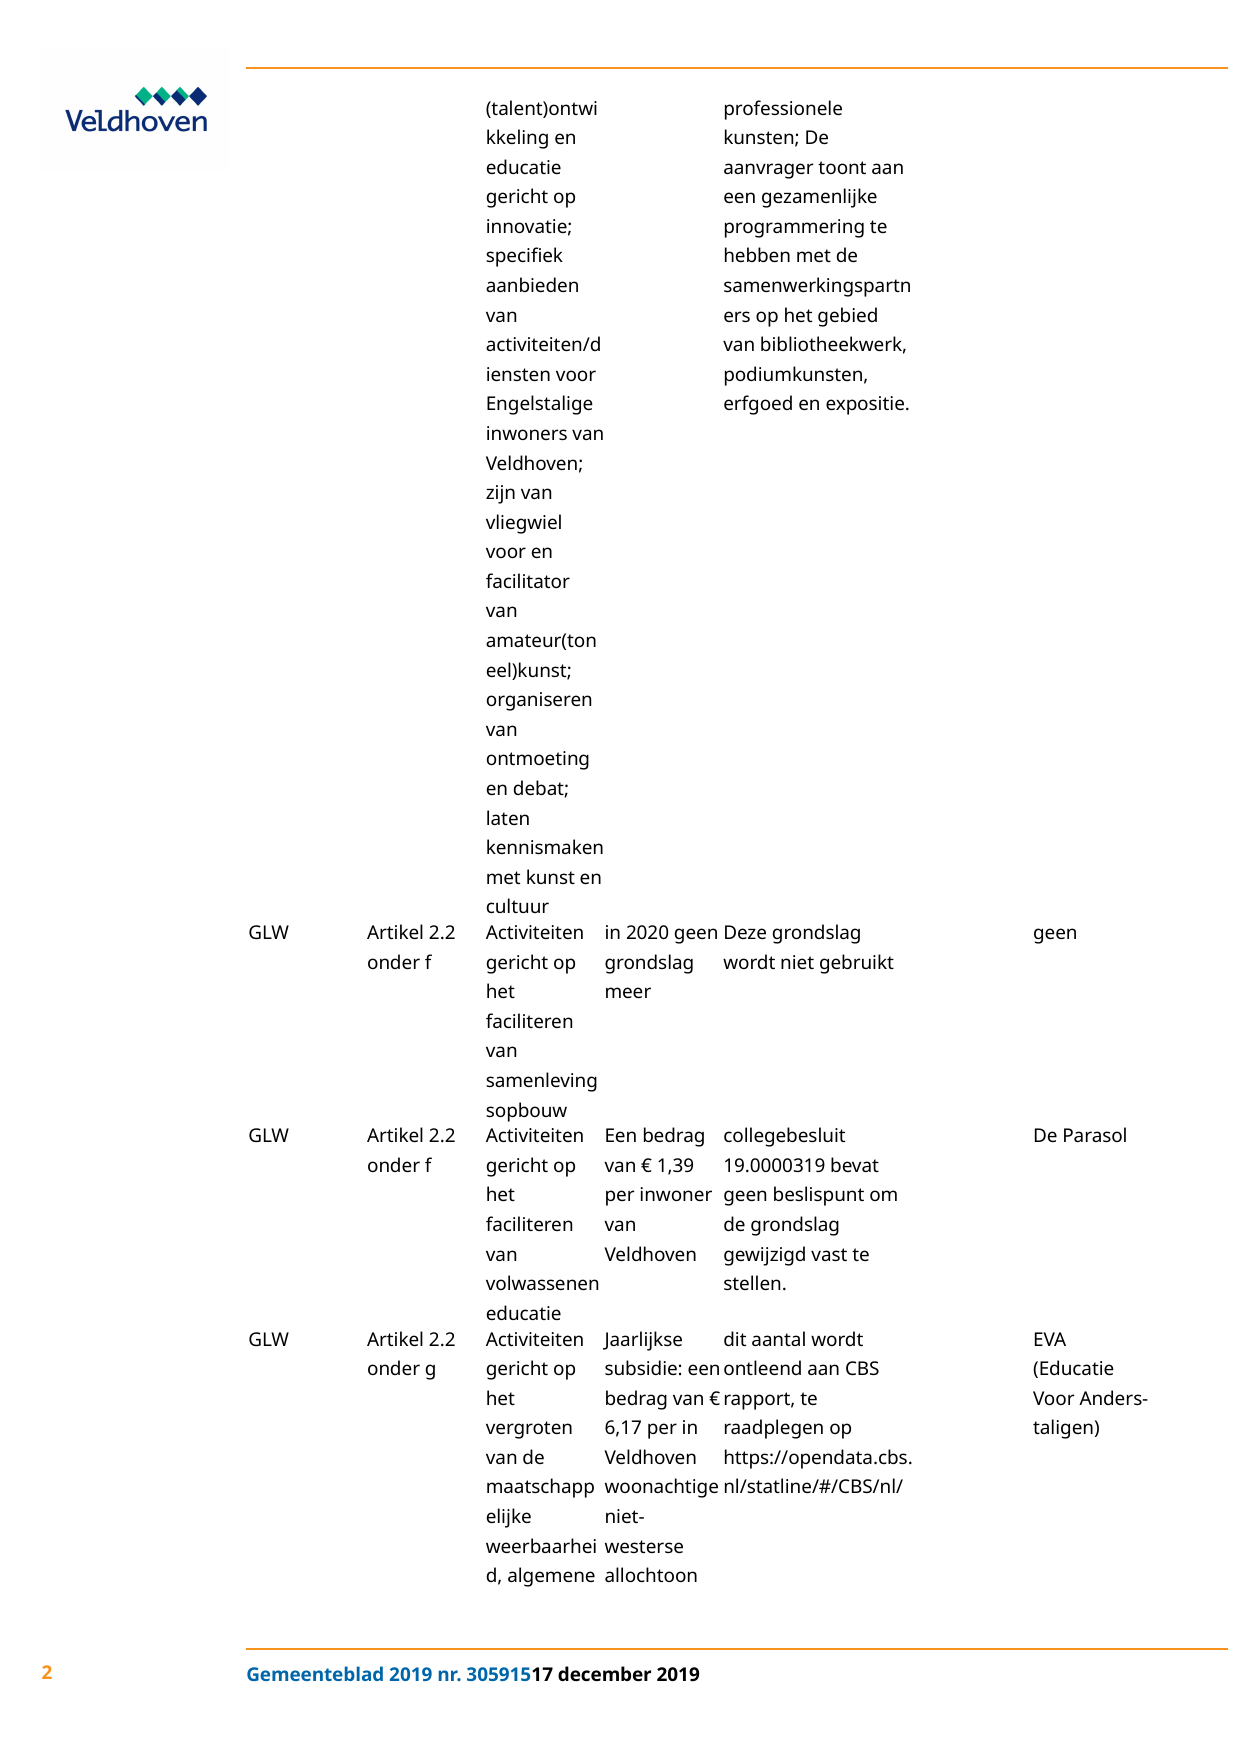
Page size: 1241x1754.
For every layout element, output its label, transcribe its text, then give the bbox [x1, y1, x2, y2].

table_cell GLW [248, 1123, 367, 1326]
table_cell (talent)ontwikkeling en educatie gericht op innovatie; specifiek aanbieden van activiteiten/diensten voor Engelstalige inwoners van Veldhoven; zijn van vliegwiel voor en facilitator van amateur(toneel)kunst; organiseren van ontmoeting en debat; laten kennismaken met kunst en cultuur [486, 95, 604, 919]
table_cell Jaarlijkse subsidie: een bedrag van € 6,17 per in Veldhoven woonachtige niet-westerse allochtoon [604, 1326, 723, 1588]
table_cell [604, 95, 723, 919]
table_cell dit aantal wordt ontleend aan CBS rapport, te raadplegen op https://opendata.cbs.nl/statline/#/CBS/nl/ [723, 1326, 914, 1588]
table_cell [367, 95, 486, 919]
table_cell in 2020 geen grondslag meer [604, 919, 723, 1122]
table_cell Activiteiten gericht op het faciliteren van volwasseneneducatie [486, 1123, 604, 1326]
table_cell De Parasol [1033, 1123, 1152, 1326]
table_cell Artikel 2.2 onder f [367, 919, 486, 1122]
table_cell Deze grondslag wordt niet gebruikt [723, 919, 914, 1122]
table_cell GLW [248, 1326, 367, 1588]
table_cell GLW [248, 919, 367, 1122]
table_cell professionele kunsten; De aanvrager toont aan een gezamenlijke programmering te hebben met de samenwerkingspartners op het gebied van bibliotheekwerk, podiumkunsten, erfgoed en expositie. [723, 95, 914, 919]
table_cell Een bedrag van € 1,39 per inwoner van Veldhoven [604, 1123, 723, 1326]
table_cell [914, 1326, 1033, 1588]
table_cell [914, 1123, 1033, 1326]
table_cell geen [1033, 919, 1152, 1122]
table_cell collegebesluit 19.0000319 bevat geen beslispunt om de grondslag gewijzigd vast te stellen. [723, 1123, 914, 1326]
table_cell Artikel 2.2 onder f [367, 1123, 486, 1326]
table_cell Activiteiten gericht op het faciliteren van samenlevingsopbouw [486, 919, 604, 1122]
picture [41, 47, 231, 172]
table_cell EVA (Educatie Voor Anders-taligen) [1033, 1326, 1152, 1588]
table_cell [1033, 95, 1152, 919]
table_cell Artikel 2.2 onder g [367, 1326, 486, 1588]
table_cell Activiteiten gericht op het vergroten van de maatschappelijke weerbaarheid, algemene [486, 1326, 604, 1588]
table_cell [914, 919, 1033, 1122]
table_cell [248, 95, 367, 919]
table_cell [914, 95, 1033, 919]
